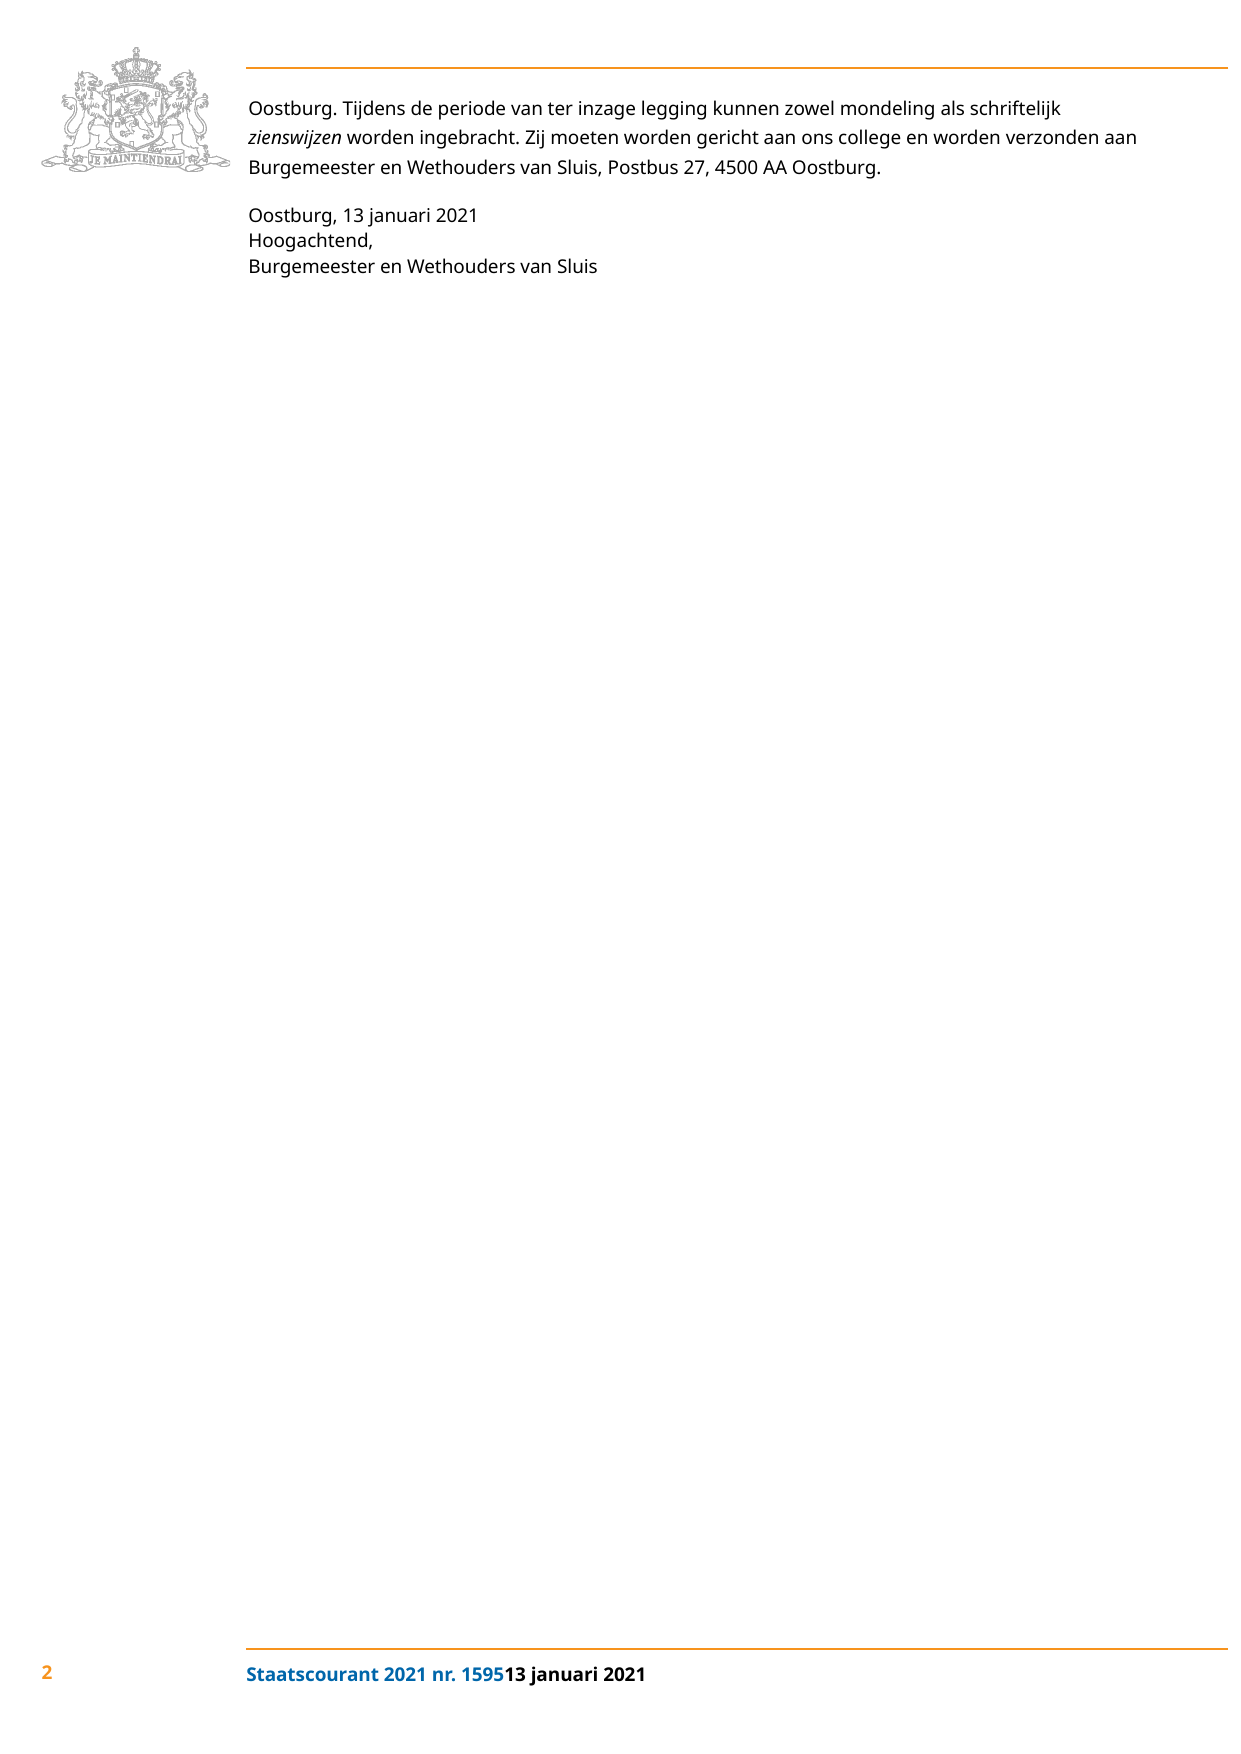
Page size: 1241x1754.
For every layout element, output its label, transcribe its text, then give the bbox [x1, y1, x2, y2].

text Hoogachtend, [248, 227, 1152, 253]
text Burgemeester en Wethouders van Sluis [248, 253, 1152, 279]
text Oostburg. Tijdens de periode van ter inzage legging kunnen zowel mondeling als schriftelijk zienswijzen worden ingebracht. Zij moeten worden gericht aan ons college en worden verzonden aan Burgemeester en Wethouders van Sluis, Postbus 27, 4500 AA Oostburg. [248, 95, 1152, 180]
picture [41, 47, 231, 172]
text Oostburg, 13 januari 2021 [248, 202, 1152, 227]
